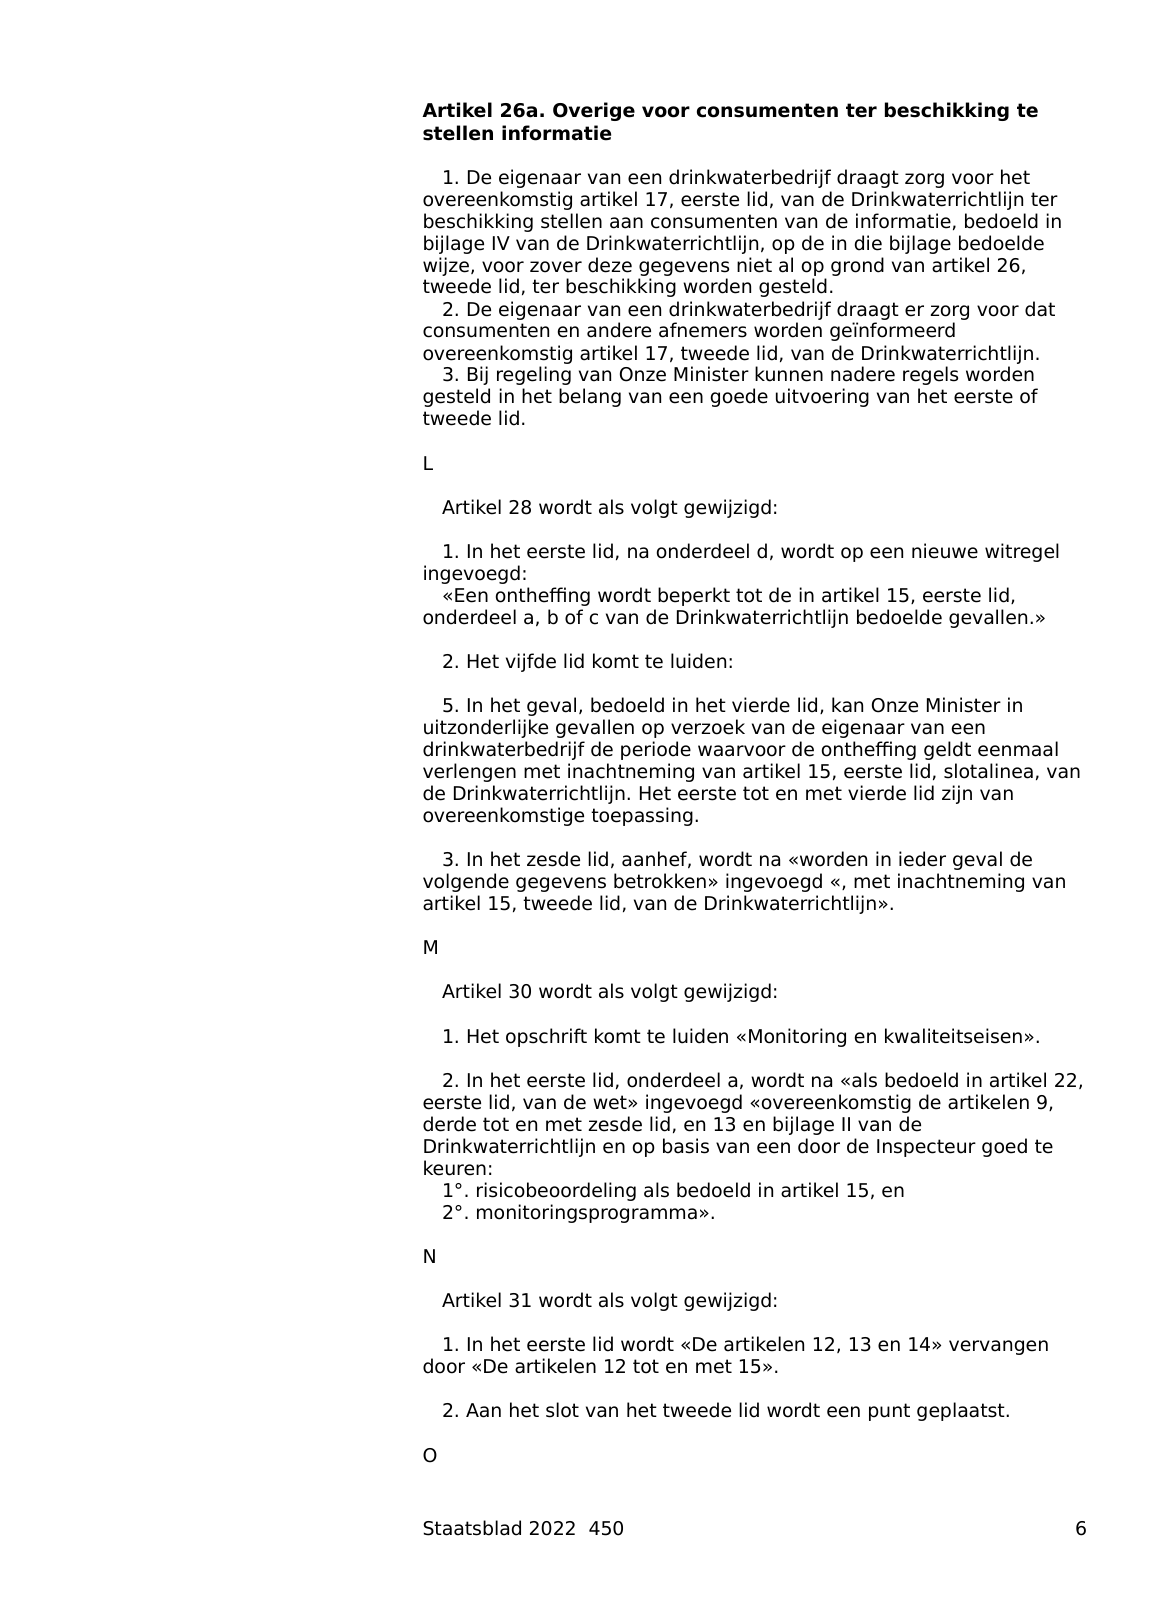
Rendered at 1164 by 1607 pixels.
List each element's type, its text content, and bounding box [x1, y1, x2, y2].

text 2. Het vijfde lid komt te luiden: [422, 651, 1087, 673]
text 1. In het eerste lid, na onderdeel d, wordt op een nieuwe witregel ingevoegd: [422, 541, 1087, 585]
text 3. Bij regeling van Onze Minister kunnen nadere regels worden gesteld in het belang van een goede uitvoering van het eerste of tweede lid. [422, 364, 1087, 430]
text 2. In het eerste lid, onderdeel a, wordt na «als bedoeld in artikel 22, eerste lid, van de wet» ingevoegd «overeenkomstig de artikelen 9, derde tot en met zesde lid, en 13 en bijlage II van de Drinkwaterrichtlijn en op basis van een door de Inspecteur goed te keuren: [422, 1070, 1087, 1180]
subtitle Artikel 26a. Overige voor consumenten ter beschikking te stellen informatie [422, 100, 1087, 144]
text Artikel 28 wordt als volgt gewijzigd: [422, 497, 1087, 519]
text 1. Het opschrift komt te luiden «Monitoring en kwaliteitseisen». [422, 1026, 1087, 1048]
text N [422, 1246, 1087, 1268]
text 2. De eigenaar van een drinkwaterbedrijf draagt er zorg voor dat consumenten en andere afnemers worden geïnformeerd overeenkomstig artikel 17, tweede lid, van de Drinkwaterrichtlijn. [422, 298, 1087, 364]
text O [422, 1444, 1087, 1466]
text 2. Aan het slot van het tweede lid wordt een punt geplaatst. [422, 1400, 1087, 1422]
text «Een ontheffing wordt beperkt tot de in artikel 15, eerste lid, onderdeel a, b of c van de Drinkwaterrichtlijn bedoelde gevallen.» [422, 585, 1087, 629]
text L [422, 452, 1087, 474]
text Artikel 31 wordt als volgt gewijzigd: [422, 1290, 1087, 1312]
text 5. In het geval, bedoeld in het vierde lid, kan Onze Minister in uitzonderlijke gevallen op verzoek van de eigenaar van een drinkwaterbedrijf de periode waarvoor de ontheffing geldt eenmaal verlengen met inachtneming van artikel 15, eerste lid, slotalinea, van de Drinkwaterrichtlijn. Het eerste tot en met vierde lid zijn van overeenkomstige toepassing. [422, 695, 1087, 827]
text M [422, 937, 1087, 959]
text 1°. risicobeoordeling als bedoeld in artikel 15, en [422, 1180, 1087, 1202]
text 3. In het zesde lid, aanhef, wordt na «worden in ieder geval de volgende gegevens betrokken» ingevoegd «, met inachtneming van artikel 15, tweede lid, van de Drinkwaterrichtlijn». [422, 849, 1087, 915]
text 2°. monitoringsprogramma». [422, 1202, 1087, 1224]
text 1. De eigenaar van een drinkwaterbedrijf draagt zorg voor het overeenkomstig artikel 17, eerste lid, van de Drinkwaterrichtlijn ter beschikking stellen aan consumenten van de informatie, bedoeld in bijlage IV van de Drinkwaterrichtlijn, op de in die bijlage bedoelde wijze, voor zover deze gegevens niet al op grond van artikel 26, tweede lid, ter beschikking worden gesteld. [422, 167, 1087, 298]
text Artikel 30 wordt als volgt gewijzigd: [422, 981, 1087, 1003]
text 1. In het eerste lid wordt «De artikelen 12, 13 en 14» vervangen door «De artikelen 12 tot en met 15». [422, 1334, 1087, 1378]
